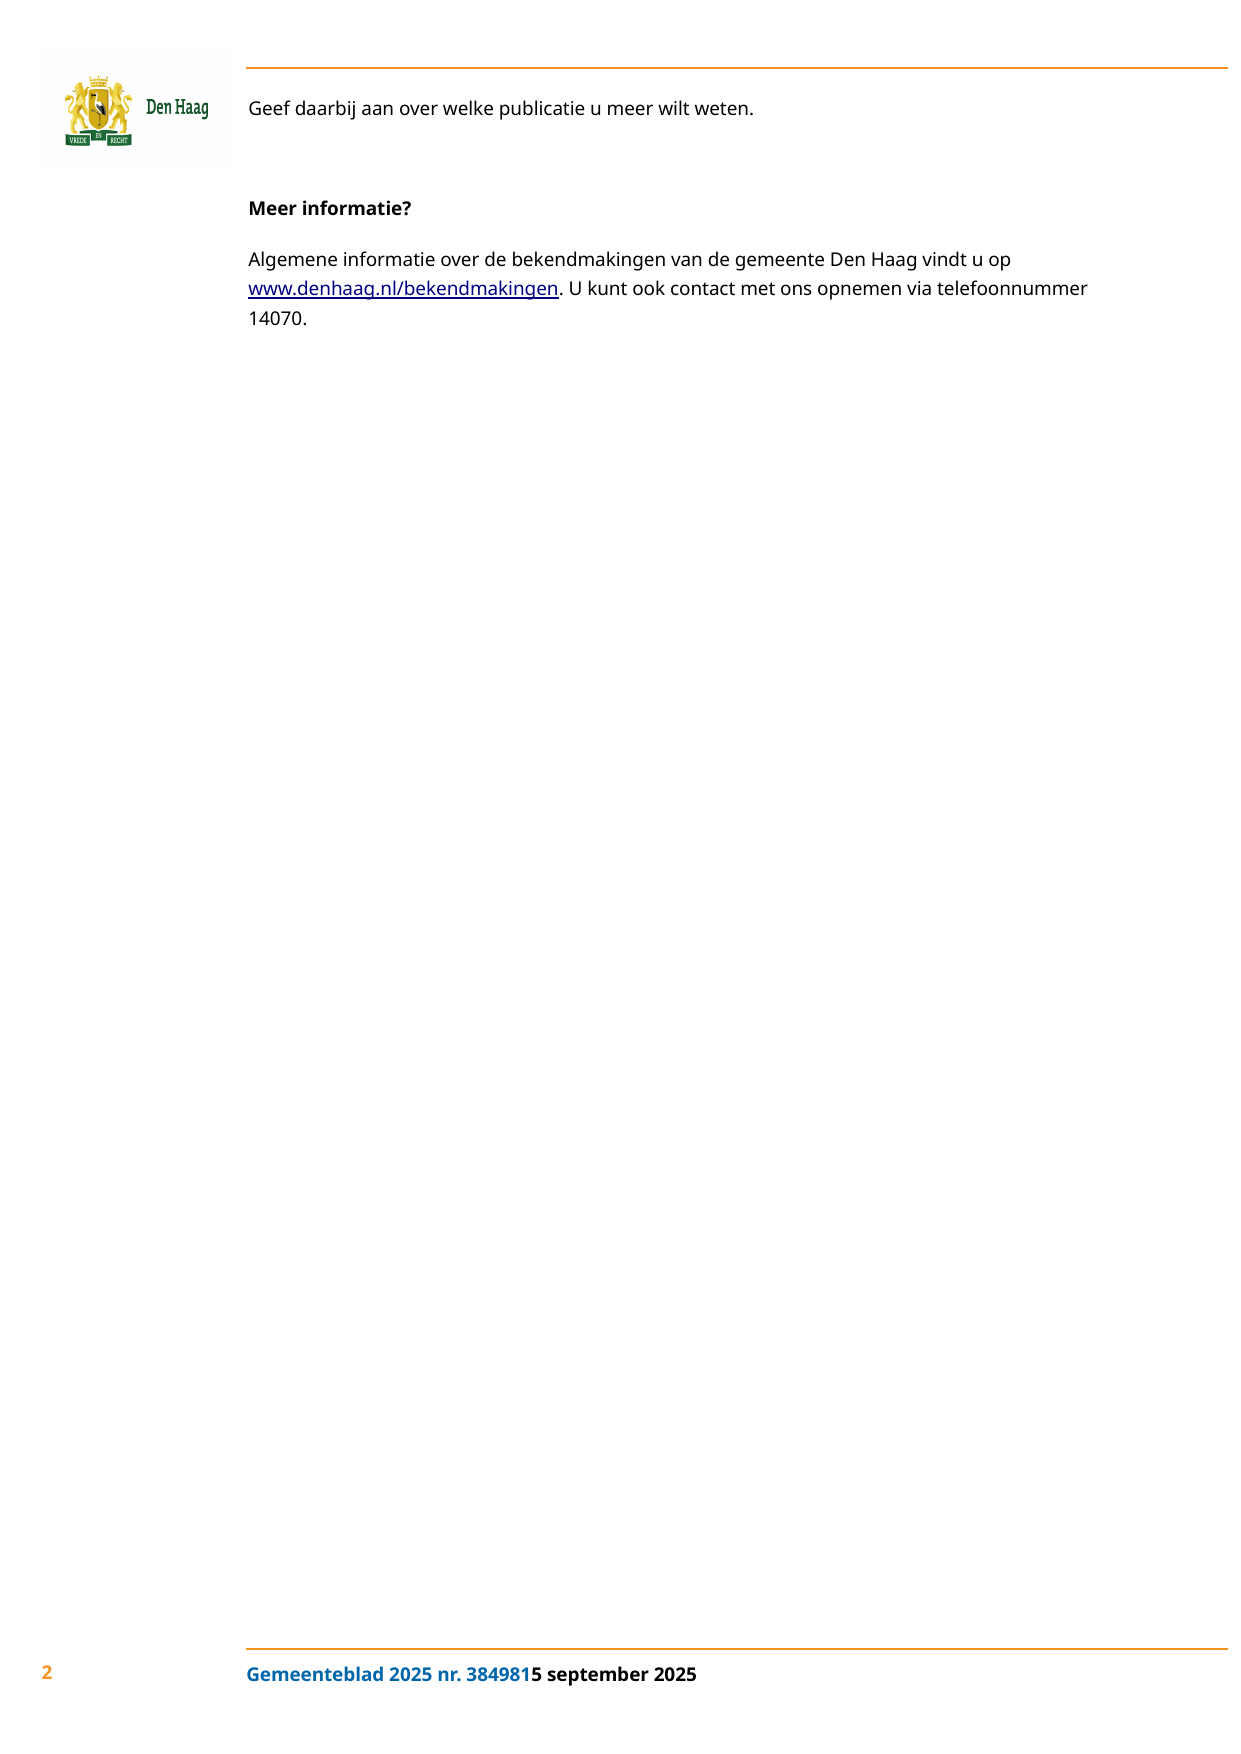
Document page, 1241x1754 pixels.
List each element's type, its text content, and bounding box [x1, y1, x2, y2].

text Meer informatie? [248, 196, 1152, 221]
picture [41, 47, 231, 172]
text Algemene informatie over de bekendmakingen van de gemeente Den Haag vindt u op www.denhaag.nl/bekendmakingen. U kunt ook contact met ons opnemen via telefoonnummer 14070. [248, 246, 1152, 331]
text Geef daarbij aan over welke publicatie u meer wilt weten. [248, 95, 1152, 121]
